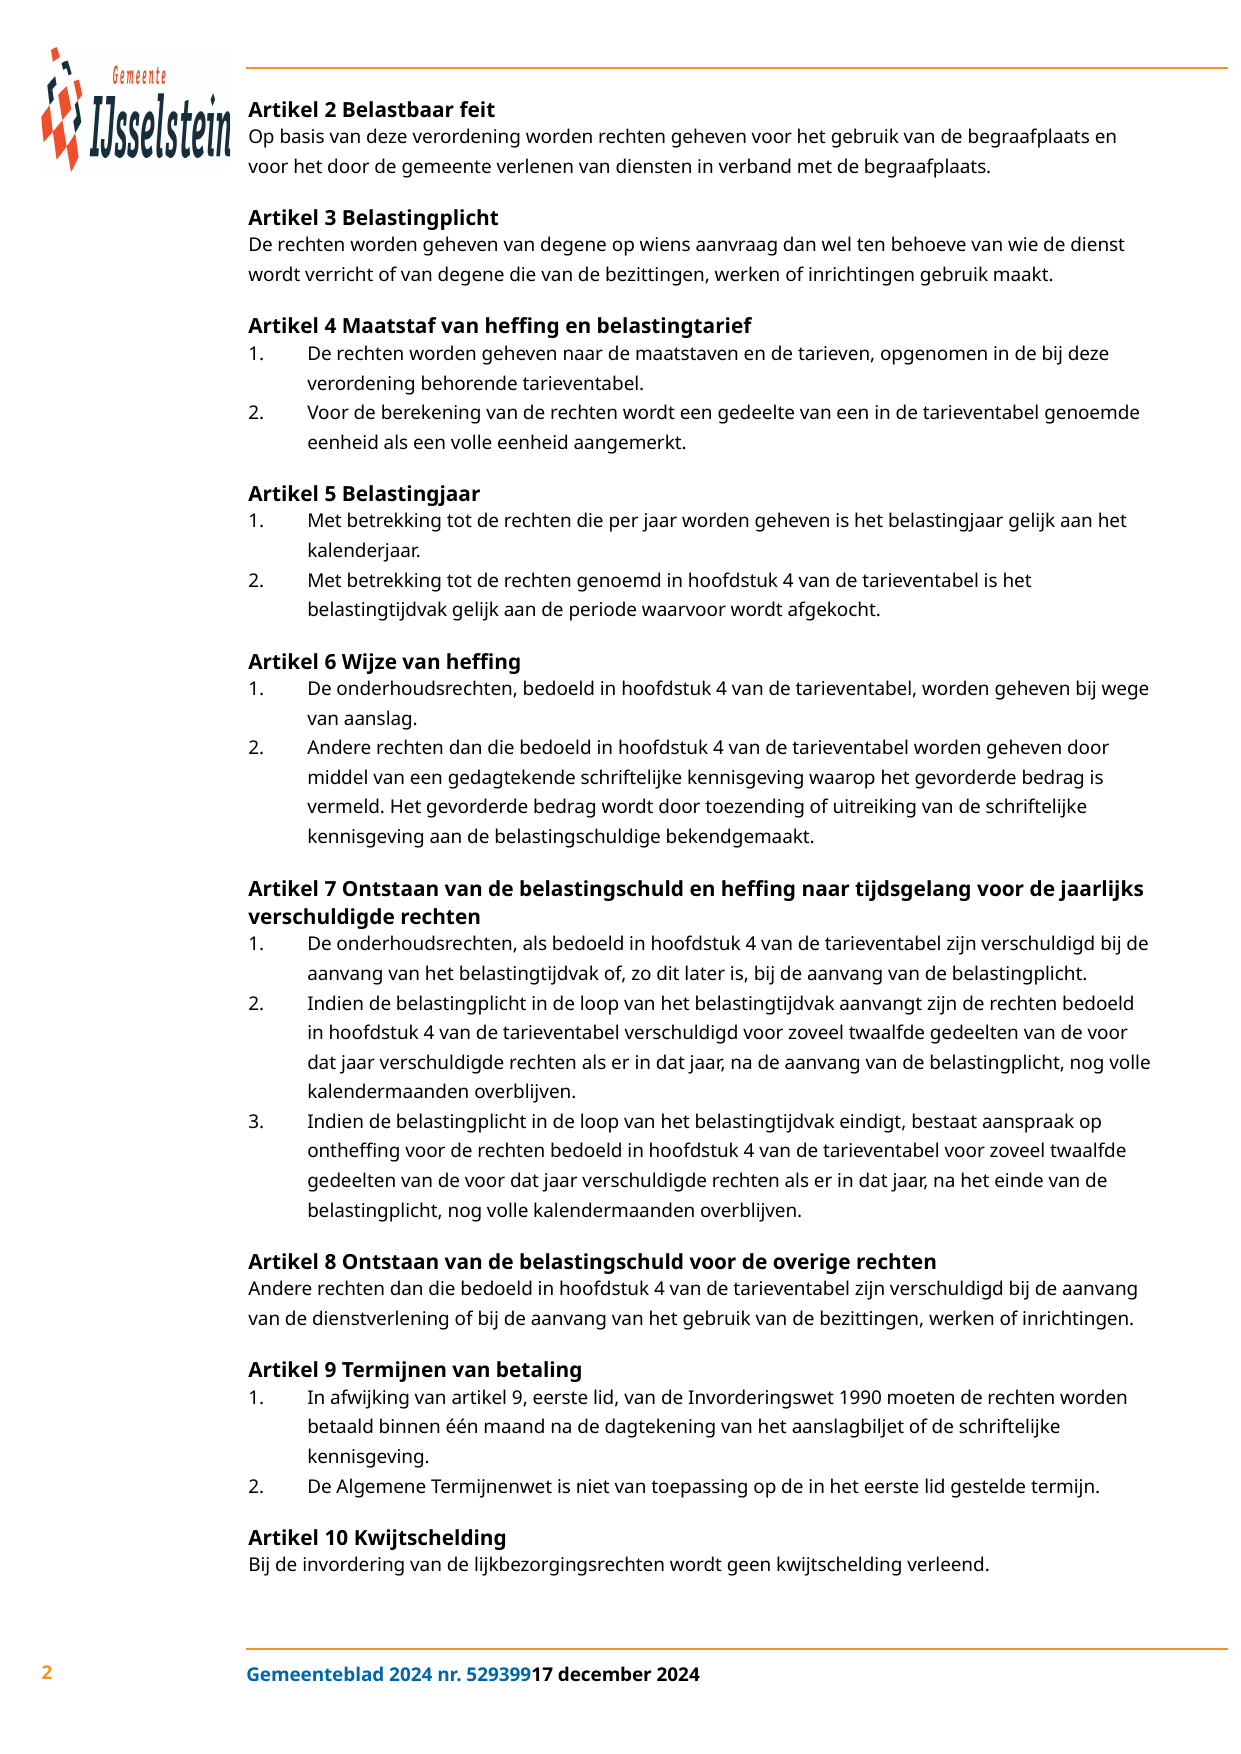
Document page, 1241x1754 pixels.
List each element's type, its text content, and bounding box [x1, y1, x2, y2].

text Artikel 2 Belastbaar feit [248, 95, 1152, 123]
picture [41, 47, 231, 172]
list Indien de belastingplicht in de loop van het belastingtijdvak aanvangt zijn de rechten bedoeld in hoofdstuk 4 van de tarieventabel verschuldigd voor zoveel twaalfde gedeelten van de voor dat jaar verschuldigde rechten als er in dat jaar, na de aanvang van de belastingplicht, nog volle kalendermaanden overblijven. [248, 990, 1152, 1104]
text Artikel 5 Belastingjaar [248, 479, 1152, 508]
list Voor de berekening van de rechten wordt een gedeelte van een in de tarieventabel genoemde eenheid als een volle eenheid aangemerkt. [248, 399, 1152, 454]
list De onderhoudsrechten, als bedoeld in hoofdstuk 4 van de tarieventabel zijn verschuldigd bij de aanvang van het belastingtijdvak of, zo dit later is, bij de aanvang van de belastingplicht. [248, 931, 1152, 986]
list Met betrekking tot de rechten genoemd in hoofdstuk 4 van de tarieventabel is het belastingtijdvak gelijk aan de periode waarvoor wordt afgekocht. [248, 567, 1152, 622]
list Indien de belastingplicht in de loop van het belastingtijdvak eindigt, bestaat aanspraak op ontheffing voor de rechten bedoeld in hoofdstuk 4 van de tarieventabel voor zoveel twaalfde gedeelten van de voor dat jaar verschuldigde rechten als er in dat jaar, na het einde van de belastingplicht, nog volle kalendermaanden overblijven. [248, 1108, 1152, 1222]
list De onderhoudsrechten, bedoeld in hoofdstuk 4 van de tarieventabel, worden geheven bij wege van aanslag. [248, 675, 1152, 731]
text Artikel 7 Ontstaan van de belastingschuld en heffing naar tijdsgelang voor de jaarlijks verschuldigde rechten [248, 874, 1152, 931]
list De Algemene Termijnenwet is niet van toepassing op de in het eerste lid gestelde termijn. [248, 1473, 1152, 1498]
text Artikel 9 Termijnen van betaling [248, 1356, 1152, 1384]
text Andere rechten dan die bedoeld in hoofdstuk 4 van de tarieventabel zijn verschuldigd bij de aanvang van de dienstverlening of bij de aanvang van het gebruik van de bezittingen, werken of inrichtingen. [248, 1276, 1152, 1331]
text Artikel 4 Maatstaf van heffing en belastingtarief [248, 312, 1152, 340]
text Artikel 6 Wijze van heffing [248, 647, 1152, 675]
text Bij de invordering van de lijkbezorgingsrechten wordt geen kwijtschelding verleend. [248, 1552, 1152, 1577]
text De rechten worden geheven van degene op wiens aanvraag dan wel ten behoeve van wie de dienst wordt verricht of van degene die van de bezittingen, werken of inrichtingen gebruik maakt. [248, 232, 1152, 287]
list Andere rechten dan die bedoeld in hoofdstuk 4 van de tarieventabel worden geheven door middel van een gedagtekende schriftelijke kennisgeving waarop het gevorderde bedrag is vermeld. Het gevorderde bedrag wordt door toezending of uitreiking van de schriftelijke kennisgeving aan de belastingschuldige bekendgemaakt. [248, 734, 1152, 849]
text Artikel 3 Belastingplicht [248, 203, 1152, 232]
text Artikel 10 Kwijtschelding [248, 1523, 1152, 1552]
list De rechten worden geheven naar de maatstaven en de tarieven, opgenomen in de bij deze verordening behorende tarieventabel. [248, 340, 1152, 395]
text Op basis van deze verordening worden rechten geheven voor het gebruik van de begraafplaats en voor het door de gemeente verlenen van diensten in verband met de begraafplaats. [248, 123, 1152, 178]
list In afwijking van artikel 9, eerste lid, van de Invorderingswet 1990 moeten de rechten worden betaald binnen één maand na de dagtekening van het aanslagbiljet of de schriftelijke kennisgeving. [248, 1384, 1152, 1469]
list Met betrekking tot de rechten die per jaar worden geheven is het belastingjaar gelijk aan het kalenderjaar. [248, 508, 1152, 563]
text Artikel 8 Ontstaan van de belastingschuld voor de overige rechten [248, 1247, 1152, 1276]
